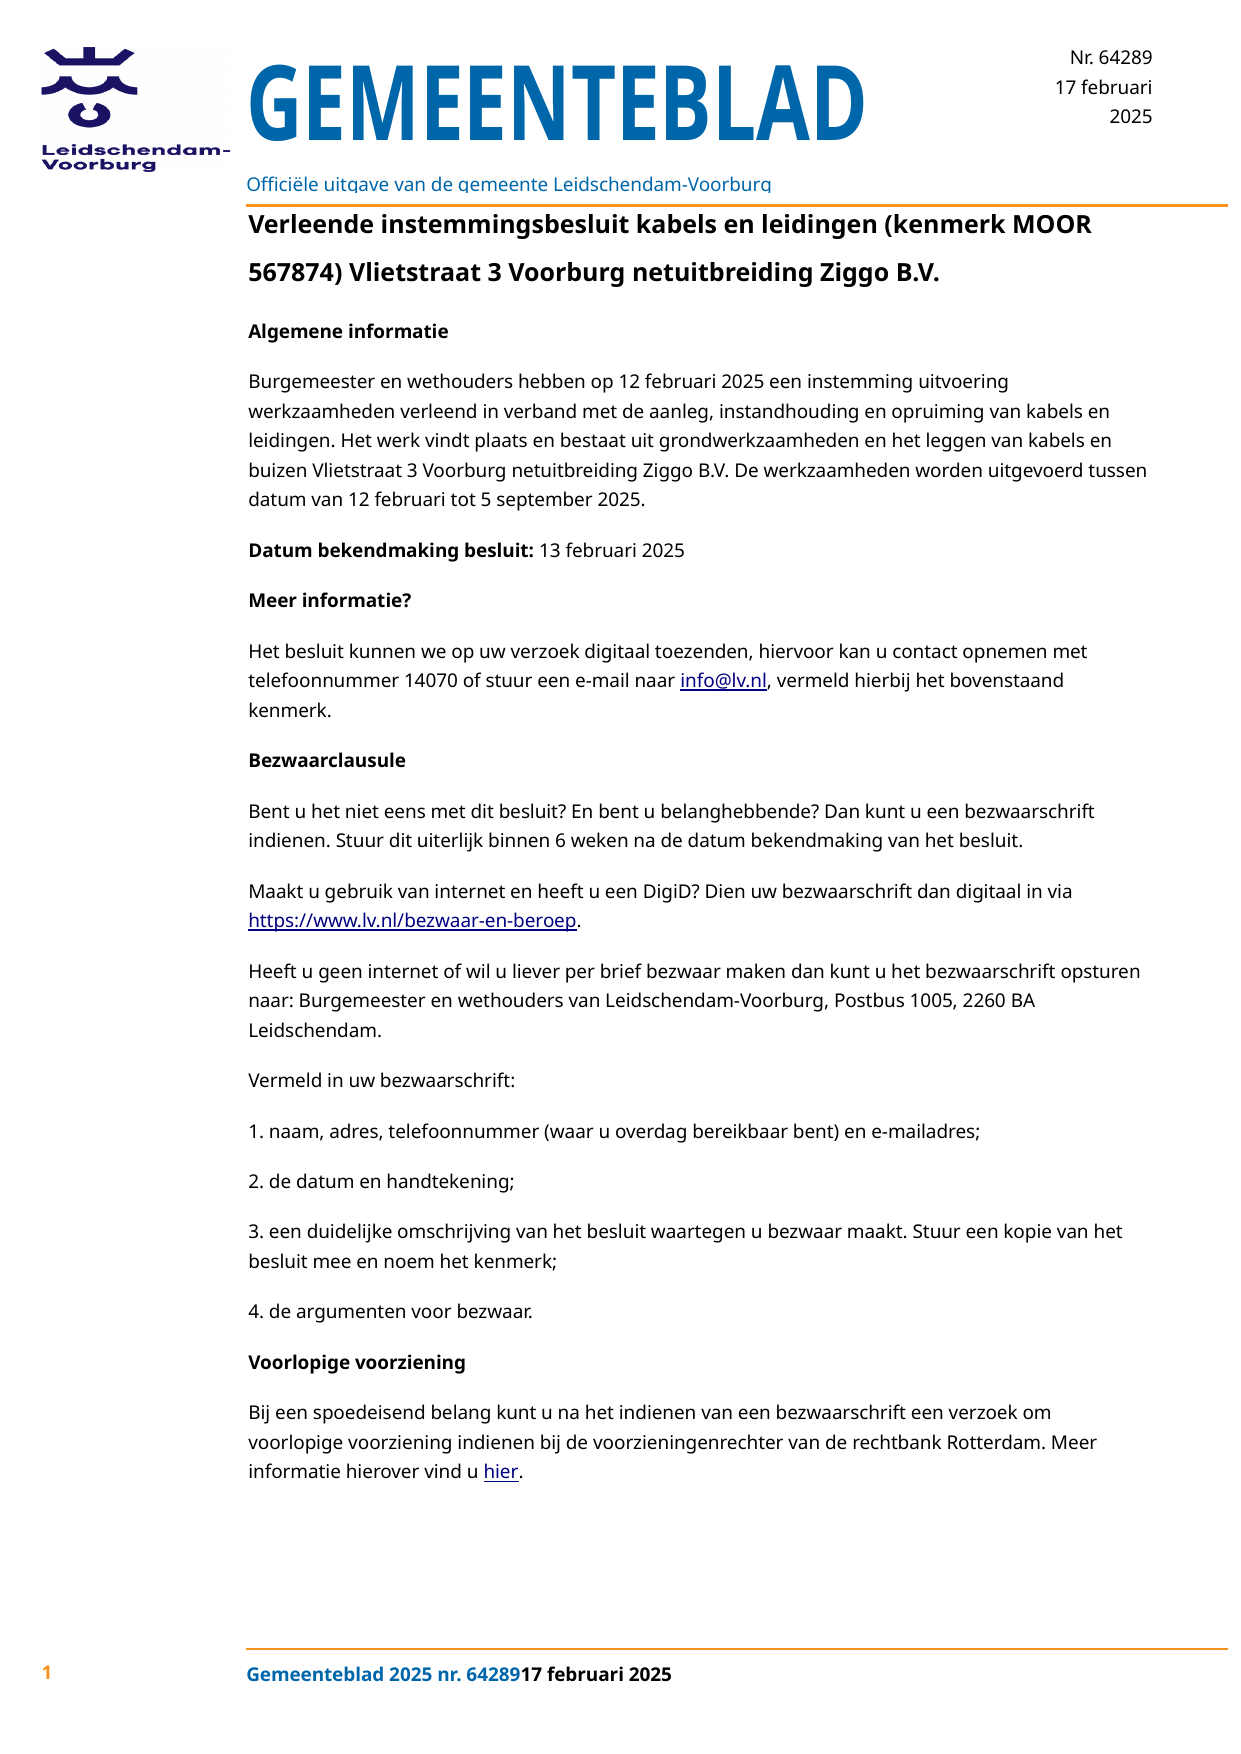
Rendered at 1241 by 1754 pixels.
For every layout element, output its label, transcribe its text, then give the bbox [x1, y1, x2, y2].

text Algemene informatie [248, 318, 1152, 344]
text Datum bekendmaking besluit: 13 februari 2025 [248, 537, 1152, 563]
text Bij een spoedeisend belang kunt u na het indienen van een bezwaarschrift een verzoek om voorlopige voorziening indienen bij de voorzieningenrechter van de rechtbank Rotterdam. Meer informatie hierover vind u hier. [248, 1399, 1152, 1484]
text 3. een duidelijke omschrijving van het besluit waartegen u bezwaar maakt. Stuur een kopie van het besluit mee en noem het kenmerk; [248, 1219, 1152, 1274]
text Bezwaarclausule [248, 747, 1152, 773]
picture [41, 47, 231, 172]
text Verleende instemmingsbesluit kabels en leidingen (kenmerk MOOR 567874) Vlietstraat 3 Voorburg netuitbreiding Ziggo B.V. [248, 207, 1152, 288]
text Burgemeester en wethouders hebben op 12 februari 2025 een instemming uitvoering werkzaamheden verleend in verband met de aanleg, instandhouding en opruiming van kabels en leidingen. Het werk vindt plaats en bestaat uit grondwerkzaamheden en het leggen van kabels en buizen Vlietstraat 3 Voorburg netuitbreiding Ziggo B.V. De werkzaamheden worden uitgevoerd tussen datum van 12 februari tot 5 september 2025. [248, 368, 1152, 512]
text 2. de datum en handtekening; [248, 1168, 1152, 1194]
text Het besluit kunnen we op uw verzoek digitaal toezenden, hiervoor kan u contact opnemen met telefoonnummer 14070 of stuur een e-mail naar info@lv.nl, vermeld hierbij het bovenstaand kenmerk. [248, 638, 1152, 723]
text Maakt u gebruik van internet en heeft u een DigiD? Dien uw bezwaarschrift dan digitaal in via https://www.lv.nl/bezwaar-en-beroep. [248, 878, 1152, 933]
text Vermeld in uw bezwaarschrift: [248, 1067, 1152, 1093]
text 4. de argumenten voor bezwaar. [248, 1299, 1152, 1324]
text Heeft u geen internet of wil u liever per brief bezwaar maken dan kunt u het bezwaarschrift opsturen naar: Burgemeester en wethouders van Leidschendam-Voorburg, Postbus 1005, 2260 BA Leidschendam. [248, 958, 1152, 1043]
text Voorlopige voorziening [248, 1349, 1152, 1375]
text 1. naam, adres, telefoonnummer (waar u overdag bereikbaar bent) en e-mailadres; [248, 1118, 1152, 1144]
text Bent u het niet eens met dit besluit? En bent u belanghebbende? Dan kunt u een bezwaarschrift indienen. Stuur dit uiterlijk binnen 6 weken na de datum bekendmaking van het besluit. [248, 798, 1152, 853]
text Meer informatie? [248, 587, 1152, 613]
